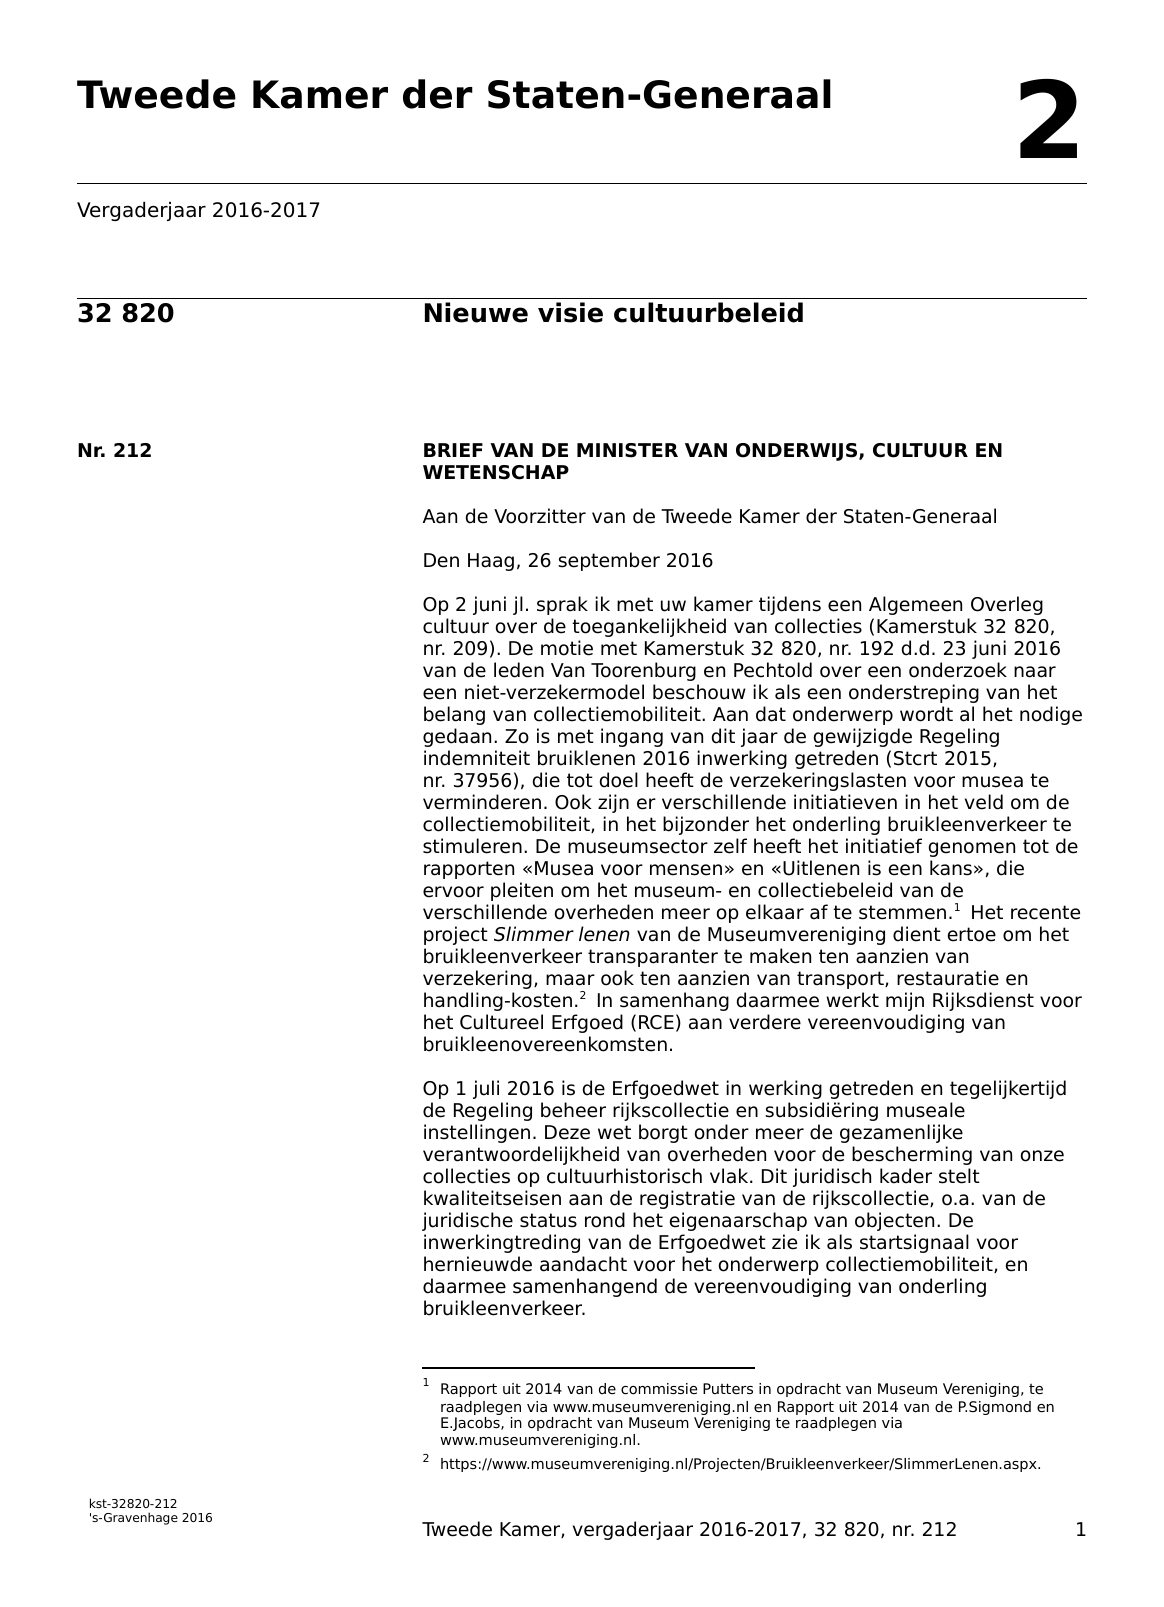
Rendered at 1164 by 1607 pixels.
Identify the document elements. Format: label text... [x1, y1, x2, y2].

table_header 2 [886, 59, 1087, 183]
text kst-32820-212 [88, 1497, 323, 1511]
text Rapport uit 2014 van de commissie Putters in opdracht van Museum Vereniging, te raadplegen via www.museumvereniging.nl en Rapport uit 2014 van de P.Sigmond en E.Jacobs, in opdracht van Museum Vereniging te raadplegen via www.museumvereniging.nl. [422, 1377, 1087, 1449]
text Aan de Voorzitter van de Tweede Kamer der Staten-Generaal [422, 506, 1087, 528]
text 's-Gravenhage 2016 [88, 1511, 323, 1525]
text https://www.museumvereniging.nl/Projecten/Bruikleenverkeer/SlimmerLenen.aspx. [422, 1452, 1087, 1474]
text Op 1 juli 2016 is de Erfgoedwet in werking getreden en tegelijkertijd de Regeling beheer rijkscollectie en subsidiëring museale instellingen. Deze wet borgt onder meer de gezamenlijke verantwoordelijkheid van overheden voor de bescherming van onze collecties op cultuurhistorisch vlak. Dit juridisch kader stelt kwaliteitseisen aan de registratie van de rijkscollectie, o.a. van de juridische status rond het eigenaarschap van objecten. De inwerkingtreding van de Erfgoedwet zie ik als startsignaal voor hernieuwde aandacht voor het onderwerp collectiemobiliteit, en daarmee samenhangend de vereenvoudiging van onderling bruikleenverkeer. [422, 1078, 1087, 1320]
text Op 2 juni jl. sprak ik met uw kamer tijdens een Algemeen Overleg cultuur over de toegankelijkheid van collecties (Kamerstuk 32 820, nr. 209). De motie met Kamerstuk 32 820, nr. 192 d.d. 23 juni 2016 van de leden Van Toorenburg en Pechtold over een onderzoek naar een niet-verzekermodel beschouw ik als een onderstreping van het belang van collectiemobiliteit. Aan dat onderwerp wordt al het nodige gedaan. Zo is met ingang van dit jaar de gewijzigde Regeling indemniteit bruiklenen 2016 inwerking getreden (Stcrt 2015, nr. 37956), die tot doel heeft de verzekeringslasten voor musea te verminderen. Ook zijn er verschillende initiatieven in het veld om de collectiemobiliteit, in het bijzonder het onderling bruikleenverkeer te stimuleren. De museumsector zelf heeft het initiatief genomen tot de rapporten «Musea voor mensen» en «Uitlenen is een kans», die ervoor pleiten om het museum- en collectiebeleid van de verschillende overheden meer op elkaar af te stemmen. Het recente project Slimmer lenen van de Museumvereniging dient ertoe om het bruikleenverkeer transparanter te maken ten aanzien van verzekering, maar ook ten aanzien van transport, restauratie en handling-kosten. In samenhang daarmee werkt mijn Rijksdienst voor het Cultureel Erfgoed (RCE) aan verdere vereenvoudiging van bruikleenovereenkomsten. [422, 594, 1087, 1056]
table_header Tweede Kamer der Staten-Generaal [77, 59, 886, 183]
table_cell Vergaderjaar 2016-2017 [77, 184, 1087, 298]
subtitle Nr. 212 BRIEF VAN DE MINISTER VAN ONDERWIJS, CULTUUR EN WETENSCHAP [77, 440, 1087, 484]
subtitle 32 820 Nieuwe visie cultuurbeleid [77, 299, 1087, 329]
text Den Haag, 26 september 2016 [422, 550, 1087, 572]
